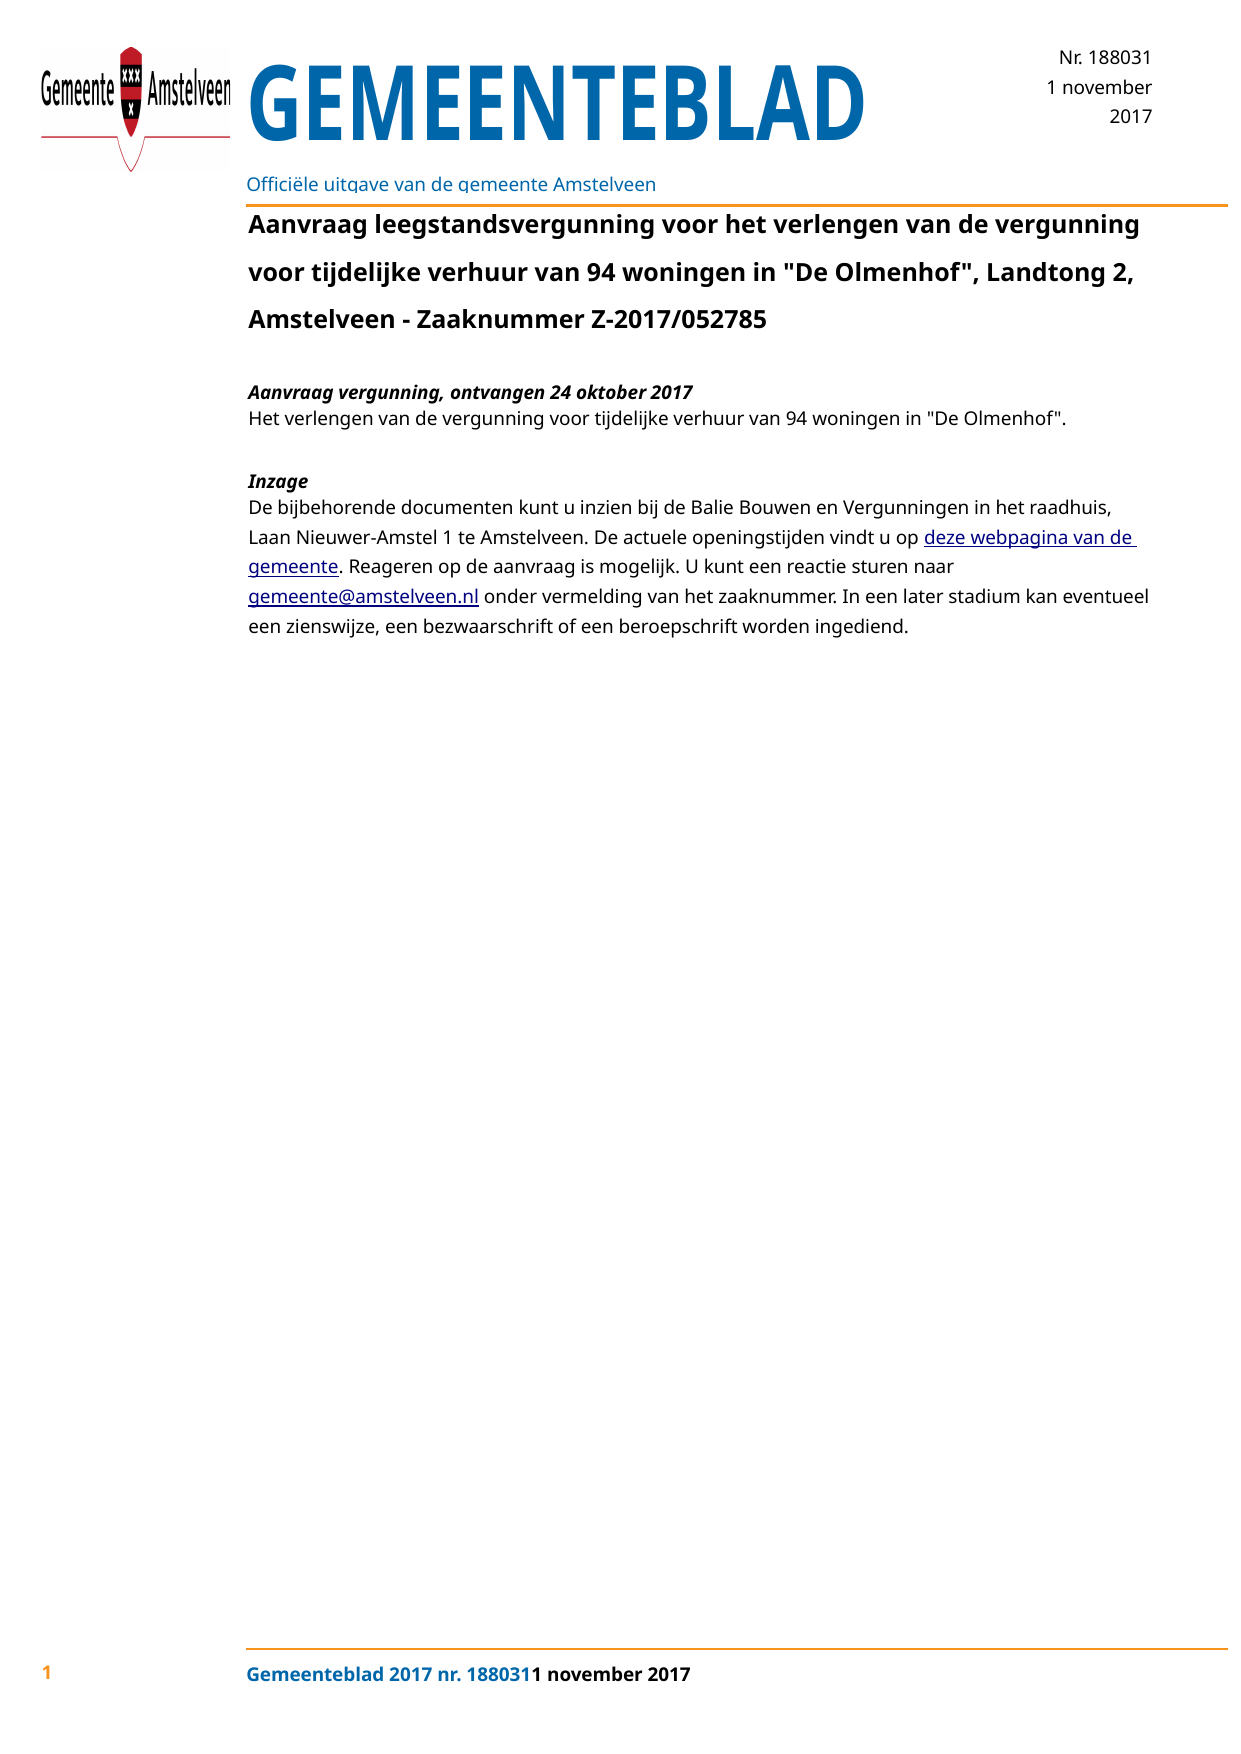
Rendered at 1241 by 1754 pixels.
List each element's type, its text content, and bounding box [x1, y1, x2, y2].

text Aanvraag leegstandsvergunning voor het verlengen van de vergunning voor tijdelijke verhuur van 94 woningen in "De Olmenhof", Landtong 2, Amstelveen - Zaaknummer Z-2017/052785 [248, 207, 1152, 336]
text Aanvraag vergunning, ontvangen 24 oktober 2017 [248, 379, 1152, 405]
picture [41, 47, 231, 172]
text De bijbehorende documenten kunt u inzien bij de Balie Bouwen en Vergunningen in het raadhuis, Laan Nieuwer-Amstel 1 te Amstelveen. De actuele openingstijden vindt u op deze webpagina van de gemeente. Reageren op de aanvraag is mogelijk. U kunt een reactie sturen naar gemeente@amstelveen.nl onder vermelding van het zaaknummer. In een later stadium kan eventueel een zienswijze, een bezwaarschrift of een beroepschrift worden ingediend. [248, 494, 1152, 638]
text Inzage [248, 469, 1152, 494]
text Het verlengen van de vergunning voor tijdelijke verhuur van 94 woningen in "De Olmenhof". [248, 405, 1152, 431]
